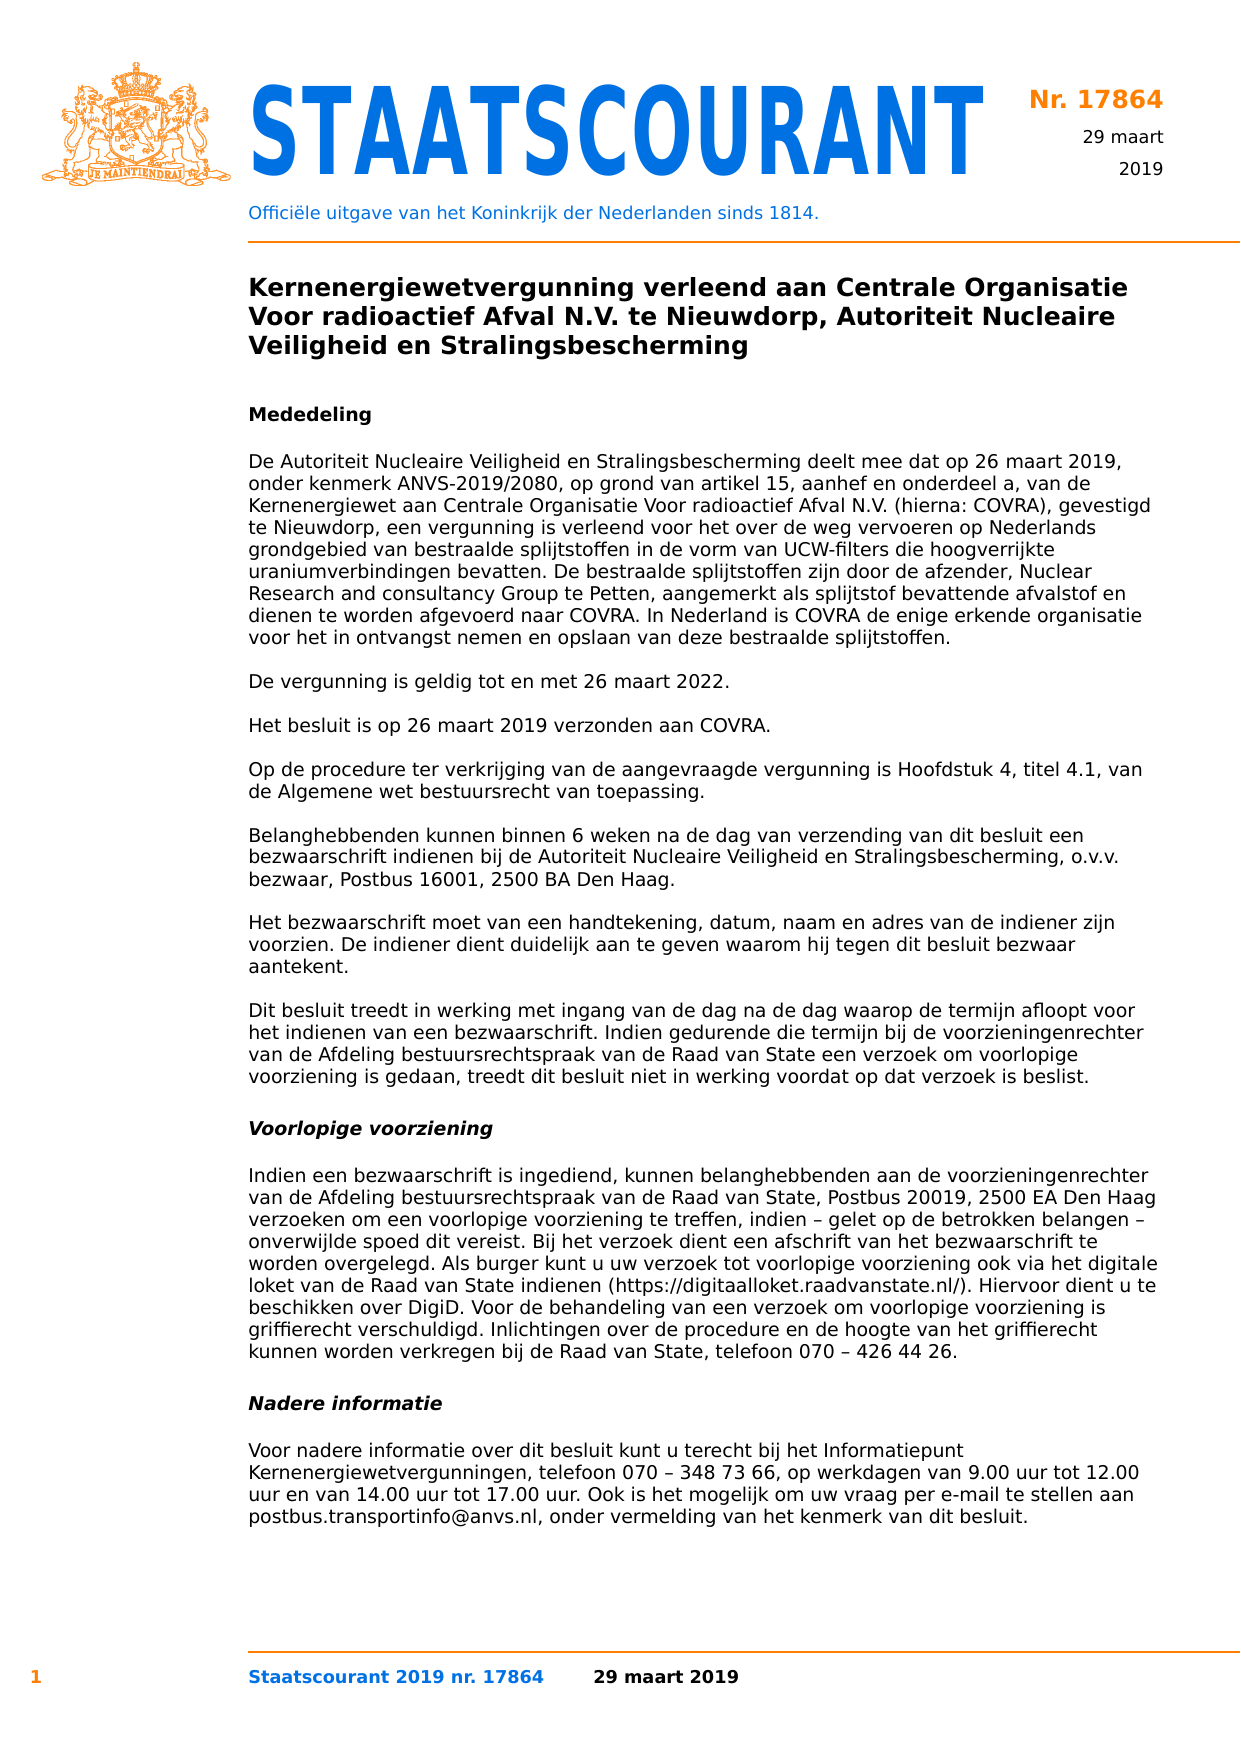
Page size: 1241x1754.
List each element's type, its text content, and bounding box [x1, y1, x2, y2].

text Het besluit is op 26 maart 2019 verzonden aan COVRA. [248, 715, 1163, 737]
text De Autoriteit Nucleaire Veiligheid en Stralingsbescherming deelt mee dat op 26 maart 2019, onder kenmerk ANVS-2019/2080, op grond van artikel 15, aanhef en onderdeel a, van de Kernenergiewet aan Centrale Organisatie Voor radioactief Afval N.V. (hierna: COVRA), gevestigd te Nieuwdorp, een vergunning is verleend voor het over de weg vervoeren op Nederlands grondgebied van bestraalde splijtstoffen in de vorm van UCW-filters die hoogverrijkte uraniumverbindingen bevatten. De bestraalde splijtstoffen zijn door de afzender, Nuclear Research and consultancy Group te Petten, aangemerkt als splijtstof bevattende afvalstof en dienen te worden afgevoerd naar COVRA. In Nederland is COVRA de enige erkende organisatie voor het in ontvangst nemen en opslaan van deze bestraalde splijtstoffen. [248, 451, 1163, 649]
table_header STAATSCOURANT [248, 62, 998, 203]
table_cell 2019 [998, 153, 1240, 203]
text Indien een bezwaarschrift is ingediend, kunnen belanghebbenden aan de voorzieningenrechter van de Afdeling bestuursrechtspraak van de Raad van State, Postbus 20019, 2500 EA Den Haag verzoeken om een voorlopige voorziening te treffen, indien – gelet op de betrokken belangen – onverwijlde spoed dit vereist. Bij het verzoek dient een afschrift van het bezwaarschrift te worden overgelegd. Als burger kunt u uw verzoek tot voorlopige voorziening ook via het digitale loket van de Raad van State indienen (https://digitaalloket.raadvanstate.nl/). Hiervoor dient u te beschikken over DigiD. Voor de behandeling van een verzoek om voorlopige voorziening is griffierecht verschuldigd. Inlichtingen over de procedure en de hoogte van het griffierecht kunnen worden verkregen bij de Raad van State, telefoon 070 – 426 44 26. [248, 1165, 1163, 1363]
subtitle Voorlopige voorziening [248, 1118, 1163, 1140]
text Op de procedure ter verkrijging van de aangevraagde vergunning is Hoofdstuk 4, titel 4.1, van de Algemene wet bestuursrecht van toepassing. [248, 759, 1163, 803]
subtitle Mededeling [248, 404, 1163, 426]
table_header Nr. 17864 [998, 62, 1240, 121]
text Belanghebbenden kunnen binnen 6 weken na de dag van verzending van dit besluit een bezwaarschrift indienen bij de Autoriteit Nucleaire Veiligheid en Stralingsbescherming, o.v.v. bezwaar, Postbus 16001, 2500 BA Den Haag. [248, 824, 1163, 890]
table_cell Officiële uitgave van het Koninkrijk der Nederlanden sinds 1814. [248, 203, 1240, 241]
text De vergunning is geldig tot en met 26 maart 2022. [248, 671, 1163, 693]
table_cell 29 maart [998, 121, 1240, 153]
text Dit besluit treedt in werking met ingang van de dag na de dag waarop de termijn afloopt voor het indienen van een bezwaarschrift. Indien gedurende die termijn bij de voorzieningenrechter van de Afdeling bestuursrechtspraak van de Raad van State een verzoek om voorlopige voorziening is gedaan, treedt dit besluit niet in werking voordat op dat verzoek is beslist. [248, 1000, 1163, 1088]
text Voor nadere informatie over dit besluit kunt u terecht bij het Informatiepunt Kernenergiewetvergunningen, telefoon 070 – 348 73 66, op werkdagen van 9.00 uur tot 12.00 uur en van 14.00 uur tot 17.00 uur. Ook is het mogelijk om uw vraag per e-mail te stellen aan postbus.transportinfo@anvs.nl, onder vermelding van het kenmerk van dit besluit. [248, 1440, 1163, 1528]
picture [41, 62, 231, 186]
table_header [25, 62, 248, 241]
subtitle Kernenergiewetvergunning verleend aan Centrale Organisatie Voor radioactief Afval N.V. te Nieuwdorp, Autoriteit Nucleaire Veiligheid en Stralingsbescherming [248, 273, 1163, 361]
text Het bezwaarschrift moet van een handtekening, datum, naam en adres van de indiener zijn voorzien. De indiener dient duidelijk aan te geven waarom hij tegen dit besluit bezwaar aantekent. [248, 912, 1163, 978]
subtitle Nadere informatie [248, 1393, 1163, 1415]
